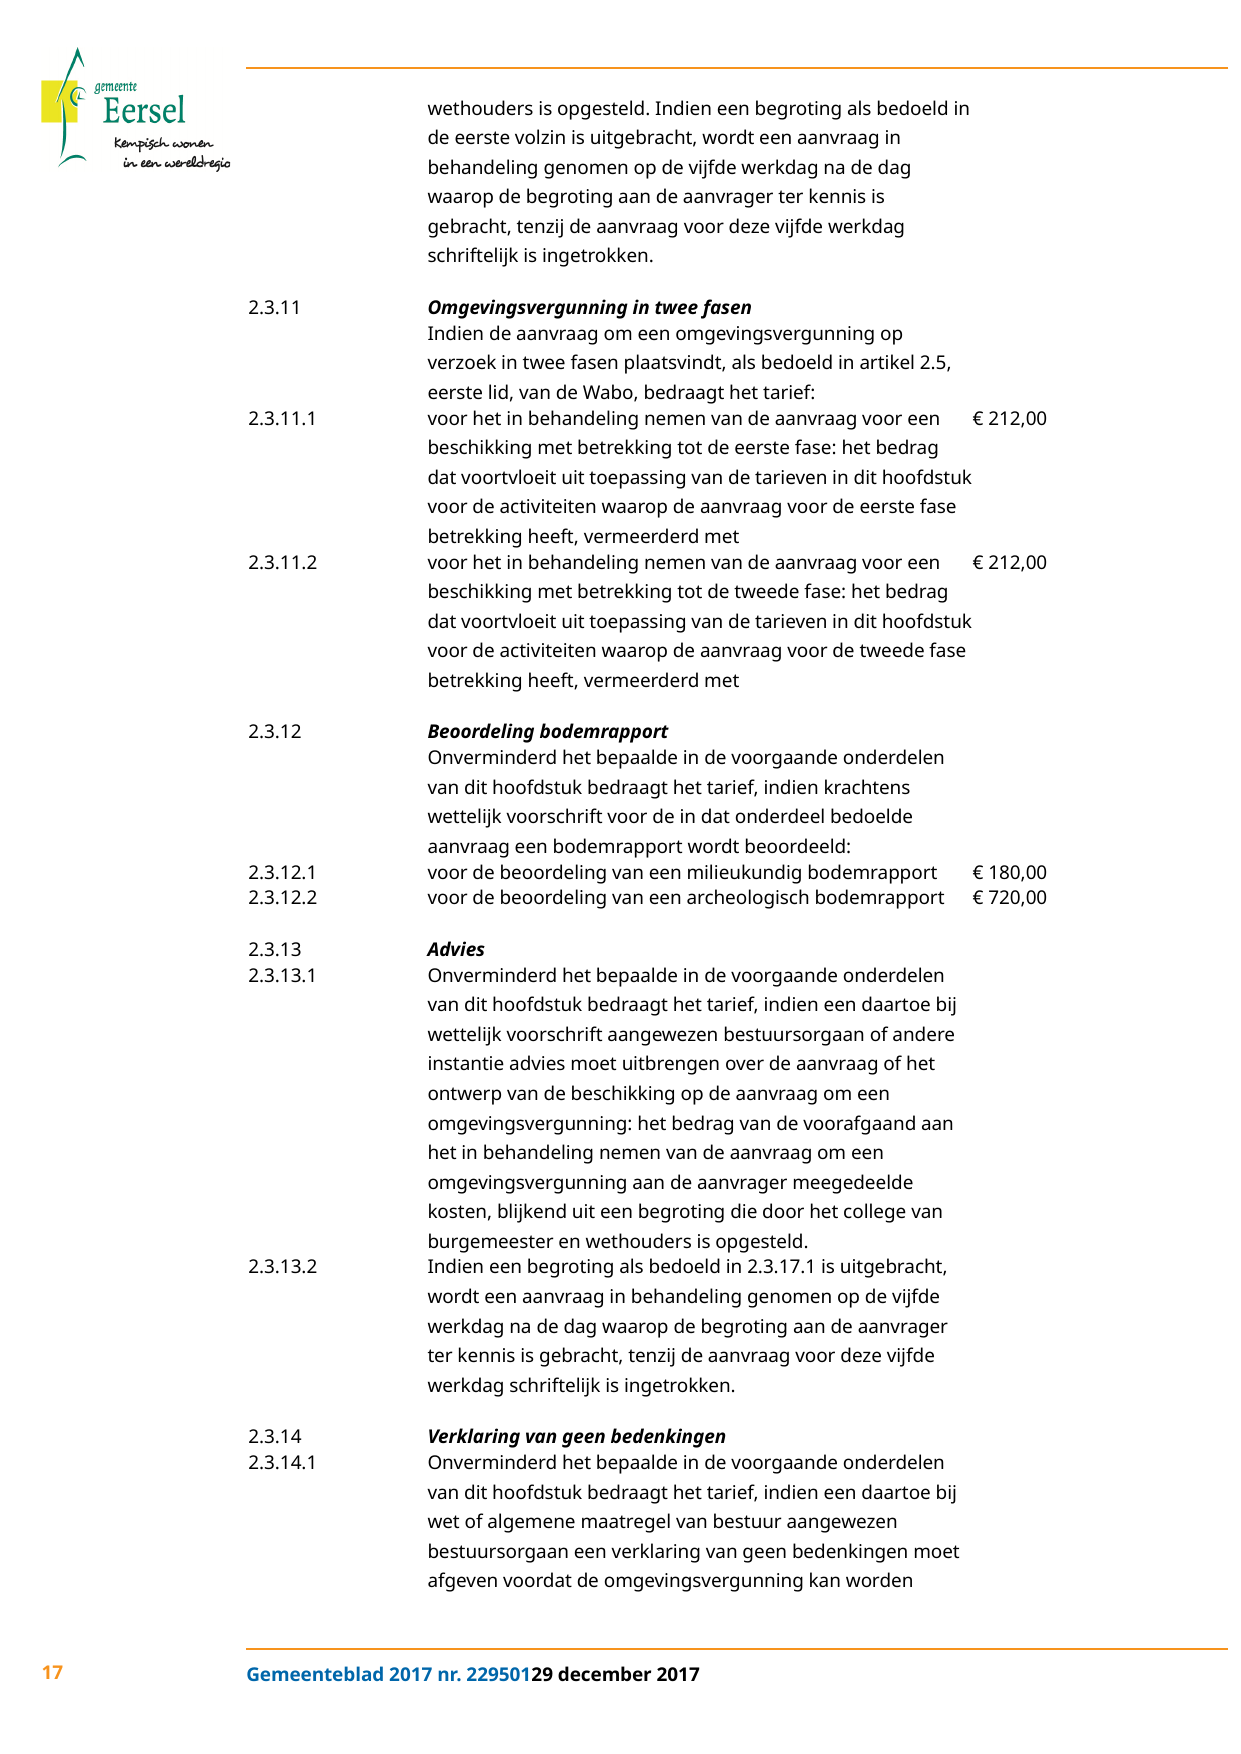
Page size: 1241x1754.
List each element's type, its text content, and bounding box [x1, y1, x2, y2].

table_cell [973, 693, 1152, 719]
table_cell voor de beoordeling van een milieukundig bodemrapport [427, 859, 972, 884]
table_cell [973, 1254, 1152, 1398]
table_cell [973, 936, 1152, 962]
table_cell 2.3.11 [248, 294, 427, 320]
table_cell 2.3.12.1 [248, 859, 427, 884]
table_cell 2.3.14 [248, 1424, 427, 1449]
table_cell [248, 744, 427, 859]
table_cell [973, 269, 1152, 294]
table_cell [973, 1398, 1152, 1423]
picture [41, 47, 231, 172]
table_cell 2.3.11.2 [248, 549, 427, 693]
table_cell [248, 1398, 427, 1423]
table_cell Verklaring van geen bedenkingen [427, 1424, 972, 1449]
table_cell 2.3.12.2 [248, 885, 427, 910]
table_cell 2.3.13 [248, 936, 427, 962]
table_cell [973, 744, 1152, 859]
table_cell 2.3.13.1 [248, 962, 427, 1254]
table_cell 2.3.14.1 [248, 1449, 427, 1593]
table_cell voor het in behandeling nemen van de aanvraag voor een beschikking met betrekking tot de tweede fase: het bedrag dat voortvloeit uit toepassing van de tarieven in dit hoofdstuk voor de activiteiten waarop de aanvraag voor de tweede fase betrekking heeft, vermeerderd met [427, 549, 972, 693]
table_cell voor het in behandeling nemen van de aanvraag voor een beschikking met betrekking tot de eerste fase: het bedrag dat voortvloeit uit toepassing van de tarieven in dit hoofdstuk voor de activiteiten waarop de aanvraag voor de eerste fase betrekking heeft, vermeerderd met [427, 405, 972, 549]
table_cell [427, 1398, 972, 1423]
table_cell Onverminderd het bepaalde in de voorgaande onderdelen van dit hoofdstuk bedraagt het tarief, indien een daartoe bij wettelijk voorschrift aangewezen bestuursorgaan of andere instantie advies moet uitbrengen over de aanvraag of het ontwerp van de beschikking op de aanvraag om een omgevingsvergunning: het bedrag van de voorafgaand aan het in behandeling nemen van de aanvraag om een omgevingsvergunning aan de aanvrager meegedeelde kosten, blijkend uit een begroting die door het college van burgemeester en wethouders is opgesteld. [427, 962, 972, 1254]
table_cell [973, 719, 1152, 744]
table_cell € 212,00 [973, 405, 1152, 549]
table_cell [248, 910, 427, 936]
table_cell voor de beoordeling van een archeologisch bodemrapport [427, 885, 972, 910]
table_cell [973, 962, 1152, 1254]
table_cell Onverminderd het bepaalde in de voorgaande onderdelen van dit hoofdstuk bedraagt het tarief, indien een daartoe bij wet of algemene maatregel van bestuur aangewezen bestuursorgaan een verklaring van geen bedenkingen moet afgeven voordat de omgevingsvergunning kan worden [427, 1449, 972, 1593]
table_cell Advies [427, 936, 972, 962]
table_cell Beoordeling bodemrapport [427, 719, 972, 744]
table_cell 2.3.11.1 [248, 405, 427, 549]
table_cell [248, 269, 427, 294]
table_cell [973, 910, 1152, 936]
table_cell Indien de aanvraag om een omgevingsvergunning op verzoek in twee fasen plaatsvindt, als bedoeld in artikel 2.5, eerste lid, van de Wabo, bedraagt het tarief: [427, 320, 972, 405]
table_cell [427, 693, 972, 719]
table_cell 2.3.12 [248, 719, 427, 744]
table_cell [427, 910, 972, 936]
table_cell 2.3.13.2 [248, 1254, 427, 1398]
table_cell [973, 320, 1152, 405]
table_cell [973, 294, 1152, 320]
table_cell [248, 320, 427, 405]
table_cell € 212,00 [973, 549, 1152, 693]
table_cell [973, 1424, 1152, 1449]
table_cell [973, 1449, 1152, 1593]
table_cell Omgevingsvergunning in twee fasen [427, 294, 972, 320]
table_cell Onverminderd het bepaalde in de voorgaande onderdelen van dit hoofdstuk bedraagt het tarief, indien krachtens wettelijk voorschrift voor de in dat onderdeel bedoelde aanvraag een bodemrapport wordt beoordeeld: [427, 744, 972, 859]
table_cell € 720,00 [973, 885, 1152, 910]
table_cell [248, 693, 427, 719]
table_cell Indien een begroting als bedoeld in 2.3.17.1 is uitgebracht, wordt een aanvraag in behandeling genomen op de vijfde werkdag na de dag waarop de begroting aan de aanvrager ter kennis is gebracht, tenzij de aanvraag voor deze vijfde werkdag schriftelijk is ingetrokken. [427, 1254, 972, 1398]
table_cell wethouders is opgesteld. Indien een begroting als bedoeld in de eerste volzin is uitgebracht, wordt een aanvraag in behandeling genomen op de vijfde werkdag na de dag waarop de begroting aan de aanvrager ter kennis is gebracht, tenzij de aanvraag voor deze vijfde werkdag schriftelijk is ingetrokken. [427, 95, 972, 268]
table_cell [248, 95, 427, 268]
table_cell € 180,00 [973, 859, 1152, 884]
table_cell [973, 95, 1152, 268]
table_cell [427, 269, 972, 294]
